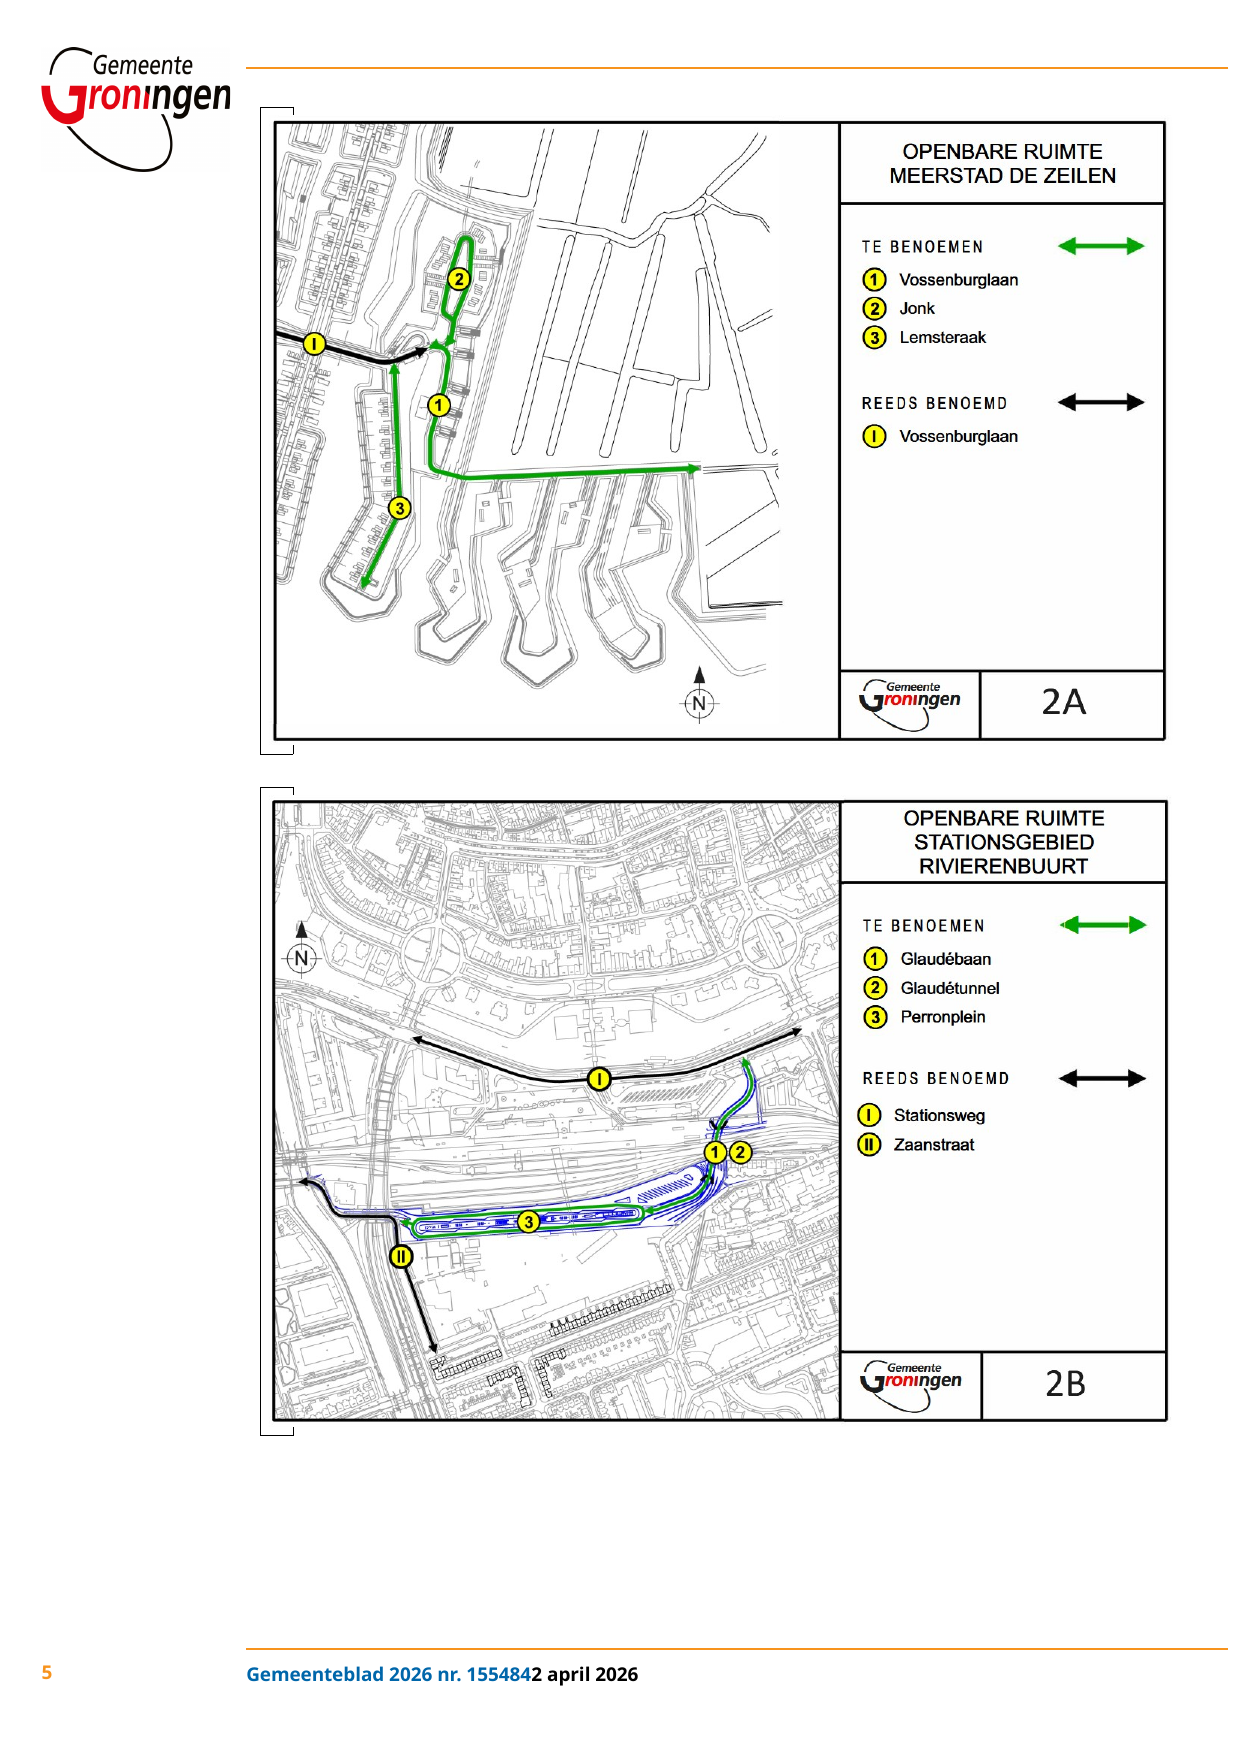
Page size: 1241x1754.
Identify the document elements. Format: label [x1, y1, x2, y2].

picture [268, 115, 1173, 745]
picture [41, 47, 231, 172]
picture [268, 795, 1173, 1427]
